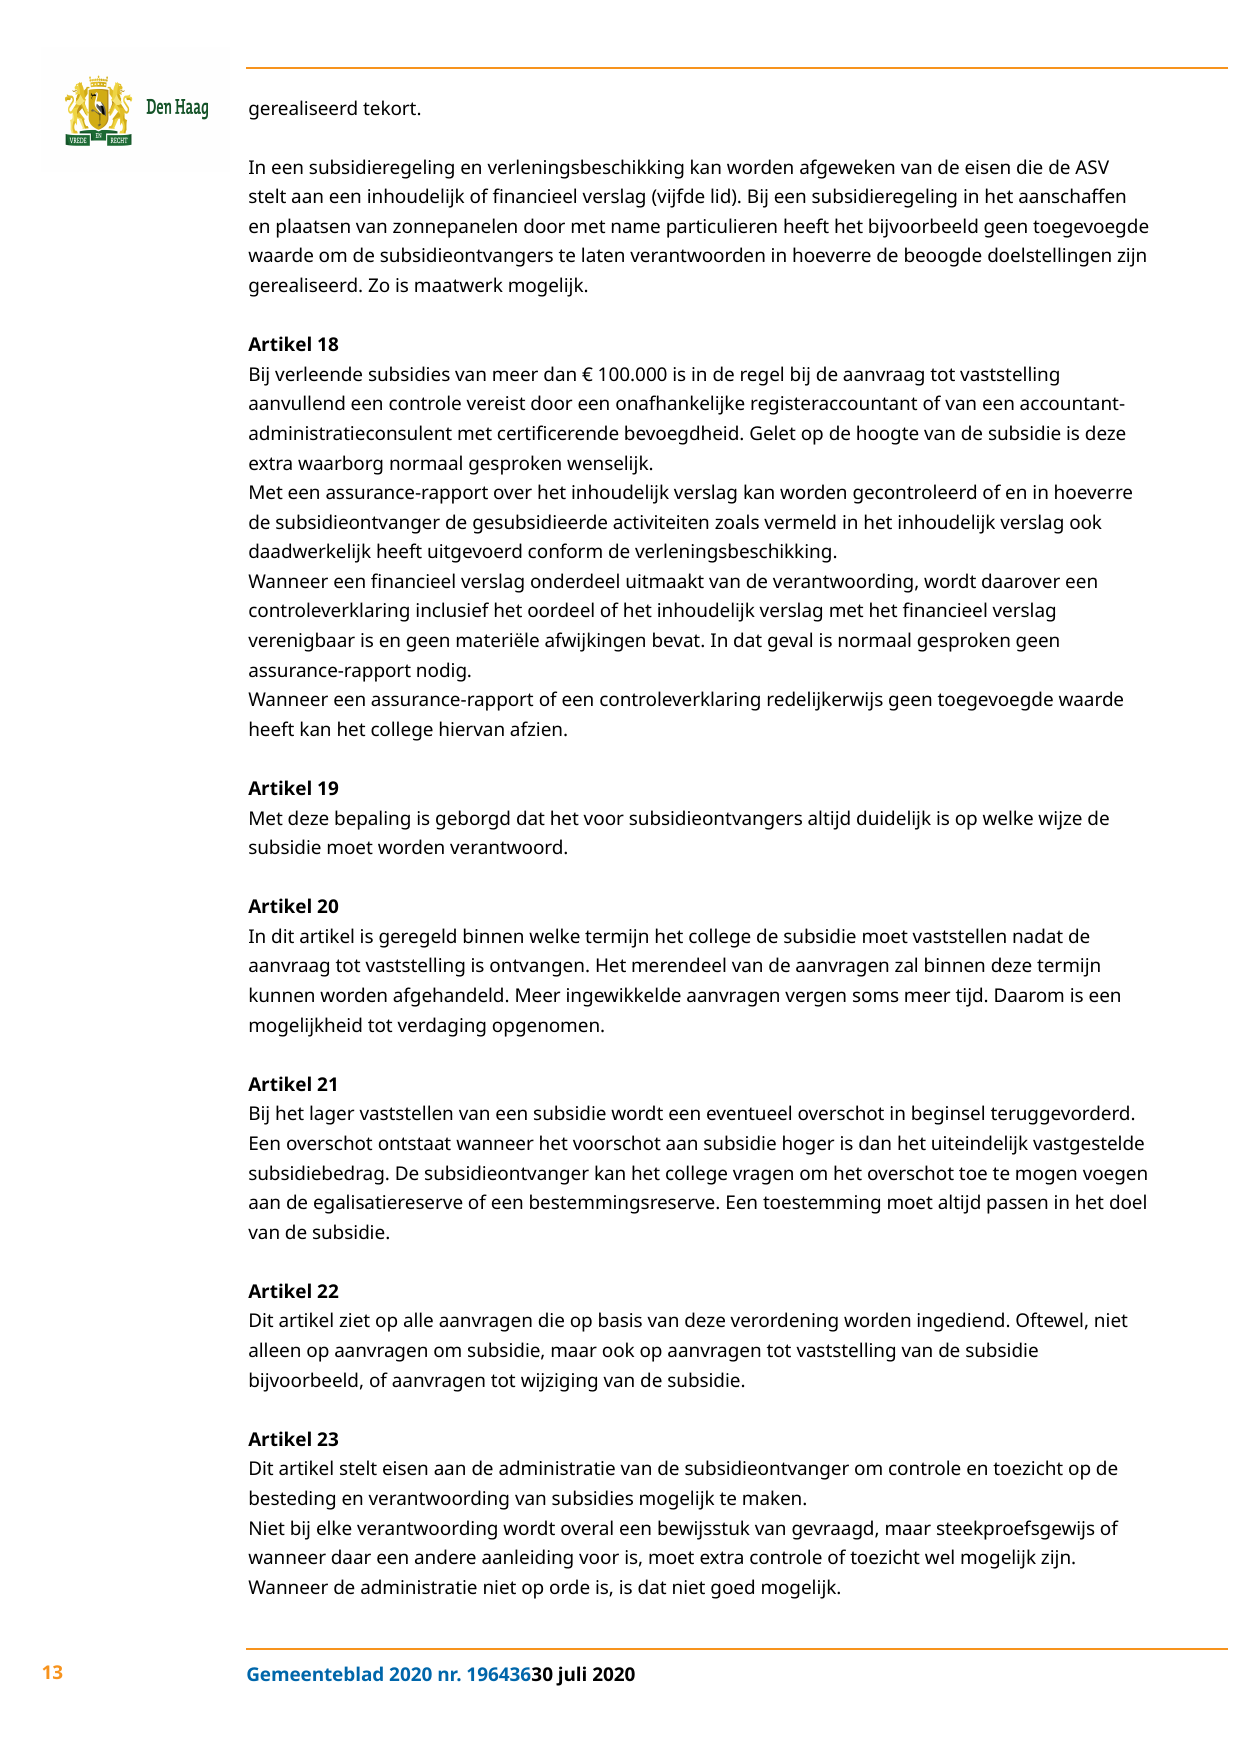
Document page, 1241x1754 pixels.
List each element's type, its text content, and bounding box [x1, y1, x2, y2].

text In dit artikel is geregeld binnen welke termijn het college de subsidie moet vaststellen nadat de aanvraag tot vaststelling is ontvangen. Het merendeel van de aanvragen zal binnen deze termijn kunnen worden afgehandeld. Meer ingewikkelde aanvragen vergen soms meer tijd. Daarom is een mogelijkheid tot verdaging opgenomen. [248, 923, 1152, 1038]
text Artikel 23 [248, 1426, 1152, 1452]
text Artikel 22 [248, 1278, 1152, 1304]
picture [41, 47, 231, 172]
text gerealiseerd tekort. [248, 95, 1152, 121]
text In een subsidieregeling en verleningsbeschikking kan worden afgeweken van de eisen die de ASV stelt aan een inhoudelijk of financieel verslag (vijfde lid). Bij een subsidieregeling in het aanschaffen en plaatsen van zonnepanelen door met name particulieren heeft het bijvoorbeeld geen toegevoegde waarde om de subsidieontvangers te laten verantwoorden in hoeverre de beoogde doelstellingen zijn gerealiseerd. Zo is maatwerk mogelijk. [248, 154, 1152, 298]
text Bij het lager vaststellen van een subsidie wordt een eventueel overschot in beginsel teruggevorderd. Een overschot ontstaat wanneer het voorschot aan subsidie hoger is dan het uiteindelijk vastgestelde subsidiebedrag. De subsidieontvanger kan het college vragen om het overschot toe te mogen voegen aan de egalisatiereserve of een bestemmingsreserve. Een toestemming moet altijd passen in het doel van de subsidie. [248, 1101, 1152, 1245]
text Dit artikel stelt eisen aan de administratie van de subsidieontvanger om controle en toezicht op de besteding en verantwoording van subsidies mogelijk te maken. [248, 1456, 1152, 1511]
text Met een assurance-rapport over het inhoudelijk verslag kan worden gecontroleerd of en in hoeverre de subsidieontvanger de gesubsidieerde activiteiten zoals vermeld in het inhoudelijk verslag ook daadwerkelijk heeft uitgevoerd conform de verleningsbeschikking. [248, 479, 1152, 564]
text Niet bij elke verantwoording wordt overal een bewijsstuk van gevraagd, maar steekproefsgewijs of wanneer daar een andere aanleiding voor is, moet extra controle of toezicht wel mogelijk zijn. Wanneer de administratie niet op orde is, is dat niet goed mogelijk. [248, 1515, 1152, 1600]
text Artikel 18 [248, 331, 1152, 357]
text Wanneer een assurance-rapport of een controleverklaring redelijkerwijs geen toegevoegde waarde heeft kan het college hiervan afzien. [248, 686, 1152, 742]
text Met deze bepaling is geborgd dat het voor subsidieontvangers altijd duidelijk is op welke wijze de subsidie moet worden verantwoord. [248, 805, 1152, 860]
text Artikel 20 [248, 893, 1152, 919]
text Dit artikel ziet op alle aanvragen die op basis van deze verordening worden ingediend. Oftewel, niet alleen op aanvragen om subsidie, maar ook op aanvragen tot vaststelling van de subsidie bijvoorbeeld, of aanvragen tot wijziging van de subsidie. [248, 1308, 1152, 1393]
text Artikel 21 [248, 1071, 1152, 1097]
text Bij verleende subsidies van meer dan € 100.000 is in de regel bij de aanvraag tot vaststelling aanvullend een controle vereist door een onafhankelijke registeraccountant of van een accountant-administratieconsulent met certificerende bevoegdheid. Gelet op de hoogte van de subsidie is deze extra waarborg normaal gesproken wenselijk. [248, 361, 1152, 476]
text Wanneer een financieel verslag onderdeel uitmaakt van de verantwoording, wordt daarover een controleverklaring inclusief het oordeel of het inhoudelijk verslag met het financieel verslag verenigbaar is en geen materiële afwijkingen bevat. In dat geval is normaal gesproken geen assurance-rapport nodig. [248, 568, 1152, 683]
text Artikel 19 [248, 775, 1152, 801]
